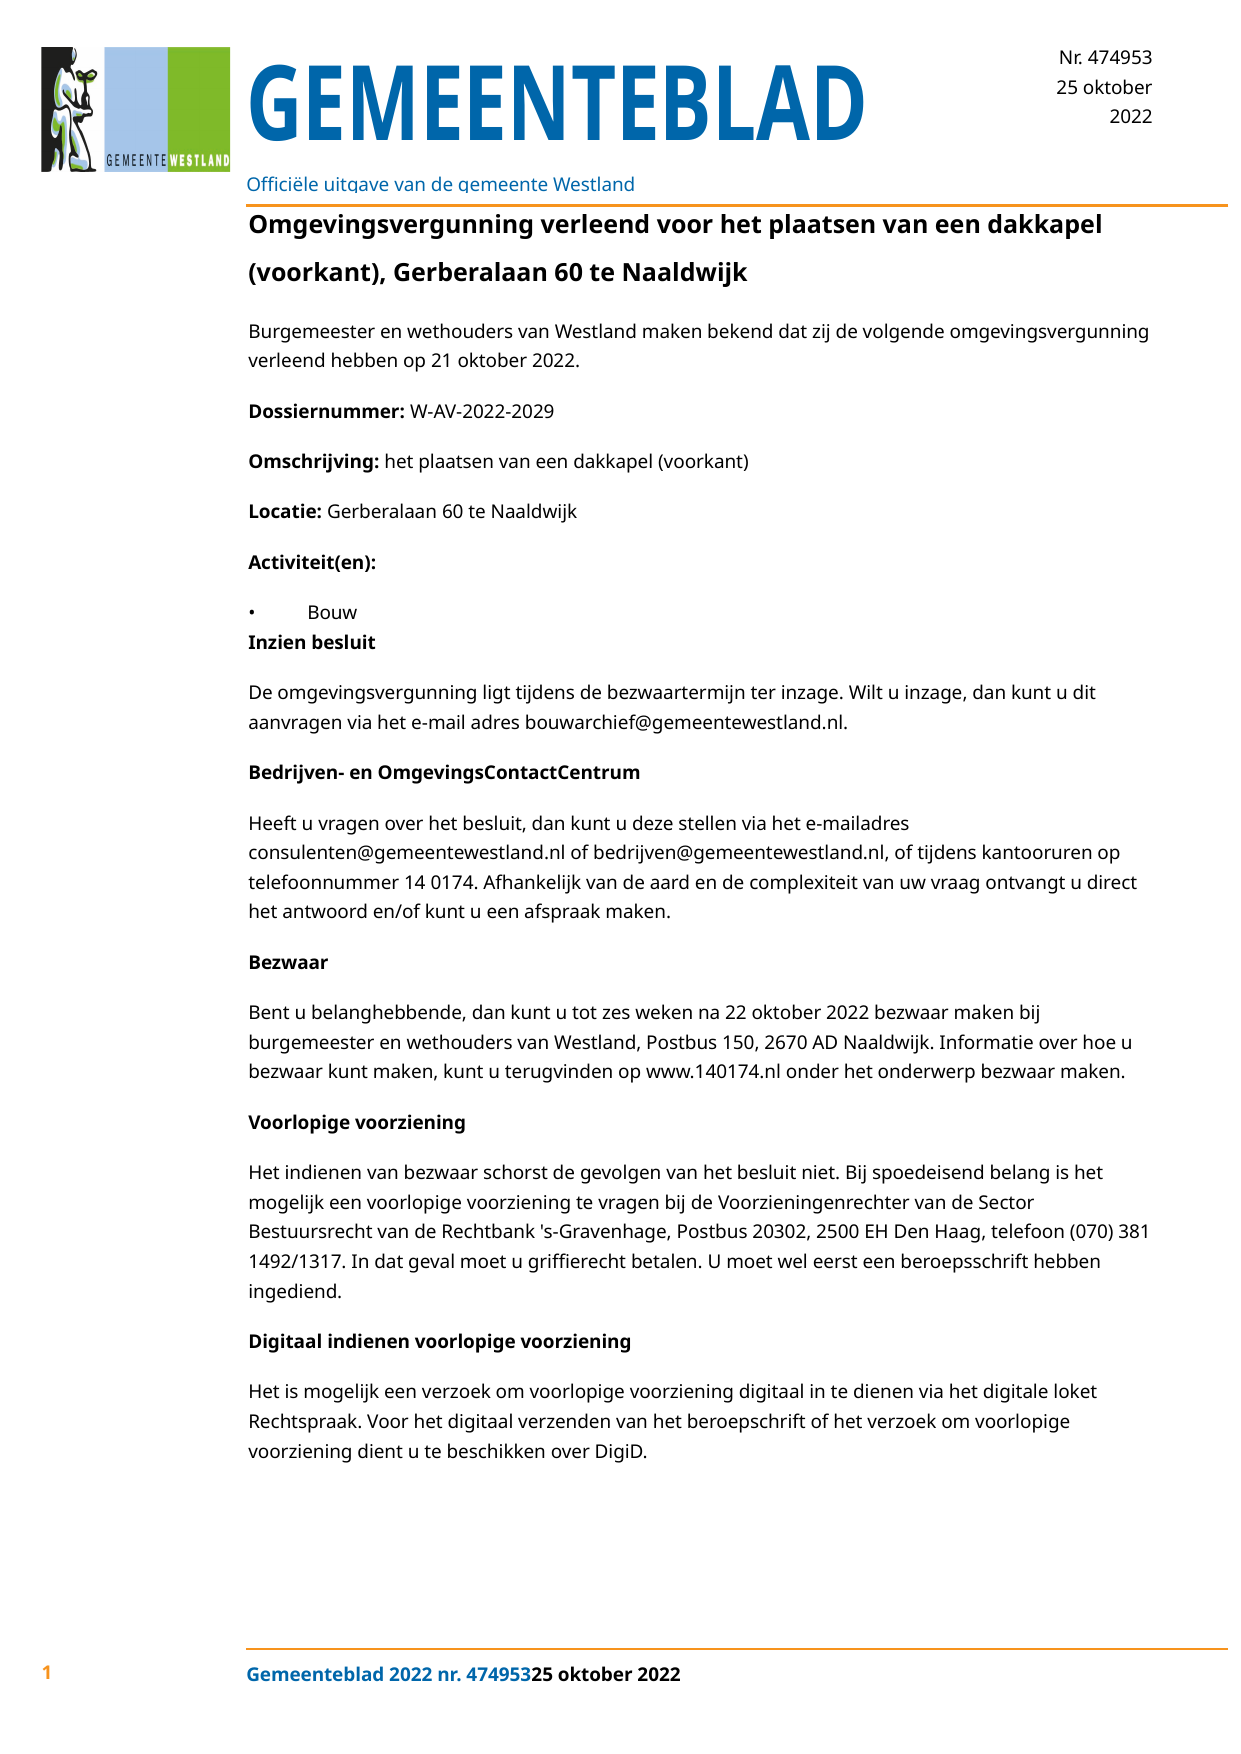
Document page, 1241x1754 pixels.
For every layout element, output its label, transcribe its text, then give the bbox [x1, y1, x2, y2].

text Bezwaar [248, 949, 1152, 975]
text Bedrijven- en OmgevingsContactCentrum [248, 759, 1152, 785]
text Omgevingsvergunning verleend voor het plaatsen van een dakkapel (voorkant), Gerberalaan 60 te Naaldwijk [248, 207, 1152, 288]
text Digitaal indienen voorlopige voorziening [248, 1328, 1152, 1354]
text Omschrijving: het plaatsen van een dakkapel (voorkant) [248, 448, 1152, 474]
text Het is mogelijk een verzoek om voorlopige voorziening digitaal in te dienen via het digitale loket Rechtspraak. Voor het digitaal verzenden van het beroepschrift of het verzoek om voorlopige voorziening dient u te beschikken over DigiD. [248, 1379, 1152, 1464]
text Dossiernummer: W-AV-2022-2029 [248, 398, 1152, 424]
text Inzien besluit [248, 629, 1152, 655]
list Bouw [248, 599, 1152, 625]
text Voorlopige voorziening [248, 1109, 1152, 1135]
text Het indienen van bezwaar schorst de gevolgen van het besluit niet. Bij spoedeisend belang is het mogelijk een voorlopige voorziening te vragen bij de Voorzieningenrechter van de Sector Bestuursrecht van de Rechtbank 's-Gravenhage, Postbus 20302, 2500 EH Den Haag, telefoon (070) 381 1492/1317. In dat geval moet u griffierecht betalen. U moet wel eerst een beroepsschrift hebben ingediend. [248, 1159, 1152, 1304]
text Activiteit(en): [248, 549, 1152, 575]
text Heeft u vragen over het besluit, dan kunt u deze stellen via het e-mailadres consulenten@gemeentewestland.nl of bedrijven@gemeentewestland.nl, of tijdens kantooruren op telefoonnummer 14 0174. Afhankelijk van de aard en de complexiteit van uw vraag ontvangt u direct het antwoord en/of kunt u een afspraak maken. [248, 810, 1152, 924]
text De omgevingsvergunning ligt tijdens de bezwaartermijn ter inzage. Wilt u inzage, dan kunt u dit aanvragen via het e-mail adres bouwarchief@gemeentewestland.nl. [248, 679, 1152, 735]
picture [41, 47, 231, 172]
text Burgemeester en wethouders van Westland maken bekend dat zij de volgende omgevingsvergunning verleend hebben op 21 oktober 2022. [248, 318, 1152, 373]
text Bent u belanghebbende, dan kunt u tot zes weken na 22 oktober 2022 bezwaar maken bij burgemeester en wethouders van Westland, Postbus 150, 2670 AD Naaldwijk. Informatie over hoe u bezwaar kunt maken, kunt u terugvinden op www.140174.nl onder het onderwerp bezwaar maken. [248, 999, 1152, 1084]
text Locatie: Gerberalaan 60 te Naaldwijk [248, 499, 1152, 524]
